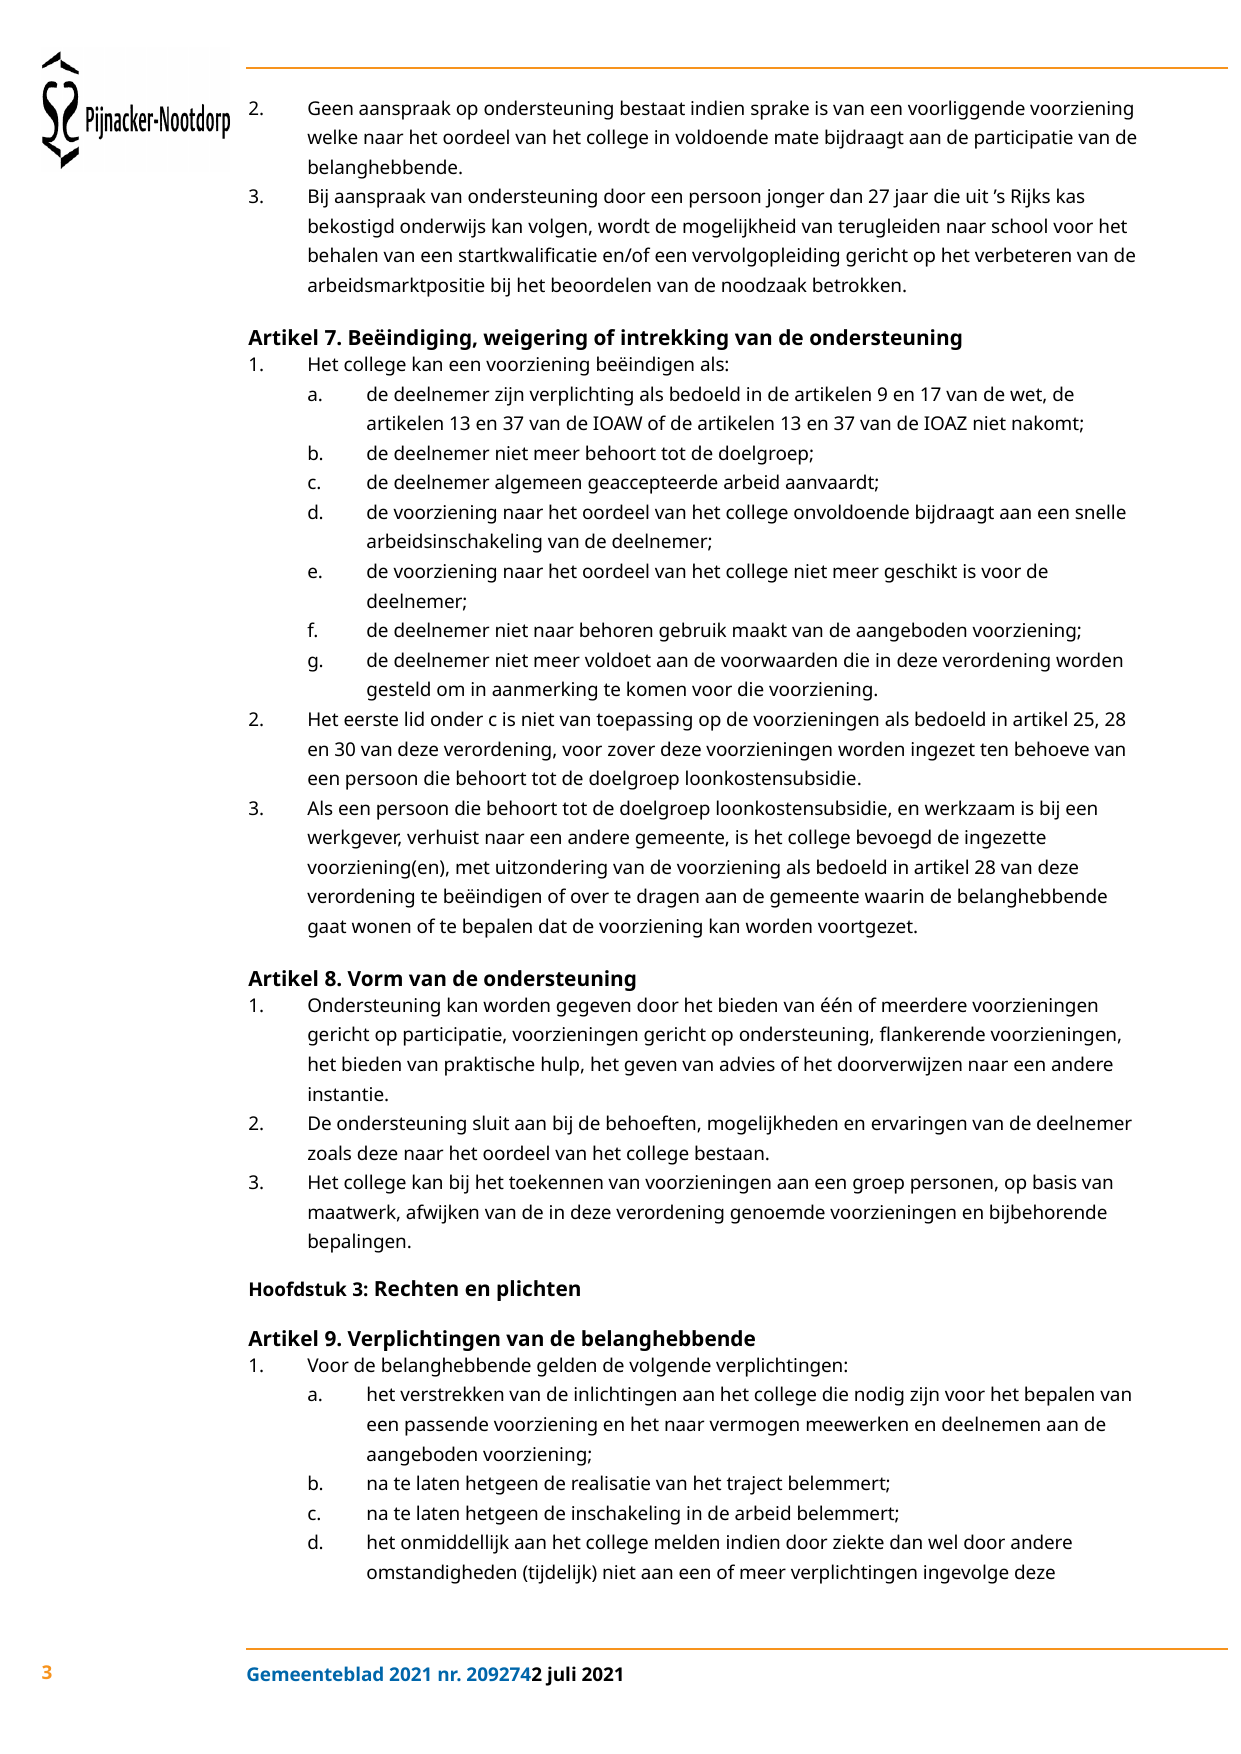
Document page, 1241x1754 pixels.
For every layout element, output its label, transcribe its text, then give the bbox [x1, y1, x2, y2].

list na te laten hetgeen de realisatie van het traject belemmert; [307, 1470, 1152, 1496]
list Geen aanspraak op ondersteuning bestaat indien sprake is van een voorliggende voorziening welke naar het oordeel van het college in voldoende mate bijdraagt aan de participatie van de belanghebbende. [248, 95, 1152, 180]
list Als een persoon die behoort tot de doelgroep loonkostensubsidie, en werkzaam is bij een werkgever, verhuist naar een andere gemeente, is het college bevoegd de ingezette voorziening(en), met uitzondering van de voorziening als bedoeld in artikel 28 van deze verordening te beëindigen of over te dragen aan de gemeente waarin de belanghebbende gaat wonen of te bepalen dat de voorziening kan worden voortgezet. [248, 795, 1152, 939]
list het onmiddellijk aan het college melden indien door ziekte dan wel door andere omstandigheden (tijdelijk) niet aan een of meer verplichtingen ingevolge deze [307, 1529, 1152, 1585]
text Artikel 8. Vorm van de ondersteuning [248, 964, 1152, 992]
list het verstrekken van de inlichtingen aan het college die nodig zijn voor het bepalen van een passende voorziening en het naar vermogen meewerken en deelnemen aan de aangeboden voorziening; [307, 1382, 1152, 1467]
list de deelnemer zijn verplichting als bedoeld in de artikelen 9 en 17 van de wet, de artikelen 13 en 37 van de IOAW of de artikelen 13 en 37 van de IOAZ niet nakomt; [307, 381, 1152, 436]
list Ondersteuning kan worden gegeven door het bieden van één of meerdere voorzieningen gericht op participatie, voorzieningen gericht op ondersteuning, flankerende voorzieningen, het bieden van praktische hulp, het geven van advies of het doorverwijzen naar een andere instantie. [248, 992, 1152, 1107]
picture [41, 47, 231, 172]
list De ondersteuning sluit aan bij de behoeften, mogelijkheden en ervaringen van de deelnemer zoals deze naar het oordeel van het college bestaan. [248, 1110, 1152, 1166]
text Artikel 9. Verplichtingen van de belanghebbende [248, 1324, 1152, 1352]
list de deelnemer niet naar behoren gebruik maakt van de aangeboden voorziening; [307, 617, 1152, 643]
text Hoofdstuk 3: Rechten en plichten [248, 1274, 1152, 1303]
list Bij aanspraak van ondersteuning door een persoon jonger dan 27 jaar die uit ’s Rijks kas bekostigd onderwijs kan volgen, wordt de mogelijkheid van terugleiden naar school voor het behalen van een startkwalificatie en/of een vervolgopleiding gericht op het verbeteren van de arbeidsmarktpositie bij het beoordelen van de noodzaak betrokken. [248, 183, 1152, 298]
list Het college kan bij het toekennen van voorzieningen aan een groep personen, op basis van maatwerk, afwijken van de in deze verordening genoemde voorzieningen en bijbehorende bepalingen. [248, 1169, 1152, 1254]
list de deelnemer niet meer behoort tot de doelgroep; [307, 440, 1152, 466]
list Het college kan een voorziening beëindigen als: [248, 351, 1152, 377]
list Het eerste lid onder c is niet van toepassing op de voorzieningen als bedoeld in artikel 25, 28 en 30 van deze verordening, voor zover deze voorzieningen worden ingezet ten behoeve van een persoon die behoort tot de doelgroep loonkostensubsidie. [248, 706, 1152, 791]
list de voorziening naar het oordeel van het college niet meer geschikt is voor de deelnemer; [307, 558, 1152, 613]
list de voorziening naar het oordeel van het college onvoldoende bijdraagt aan een snelle arbeidsinschakeling van de deelnemer; [307, 499, 1152, 554]
text Artikel 7. Beëindiging, weigering of intrekking van de ondersteuning [248, 323, 1152, 351]
list de deelnemer algemeen geaccepteerde arbeid aanvaardt; [307, 469, 1152, 495]
list de deelnemer niet meer voldoet aan de voorwaarden die in deze verordening worden gesteld om in aanmerking te komen voor die voorziening. [307, 647, 1152, 702]
list Voor de belanghebbende gelden de volgende verplichtingen: [248, 1352, 1152, 1378]
list na te laten hetgeen de inschakeling in de arbeid belemmert; [307, 1500, 1152, 1526]
